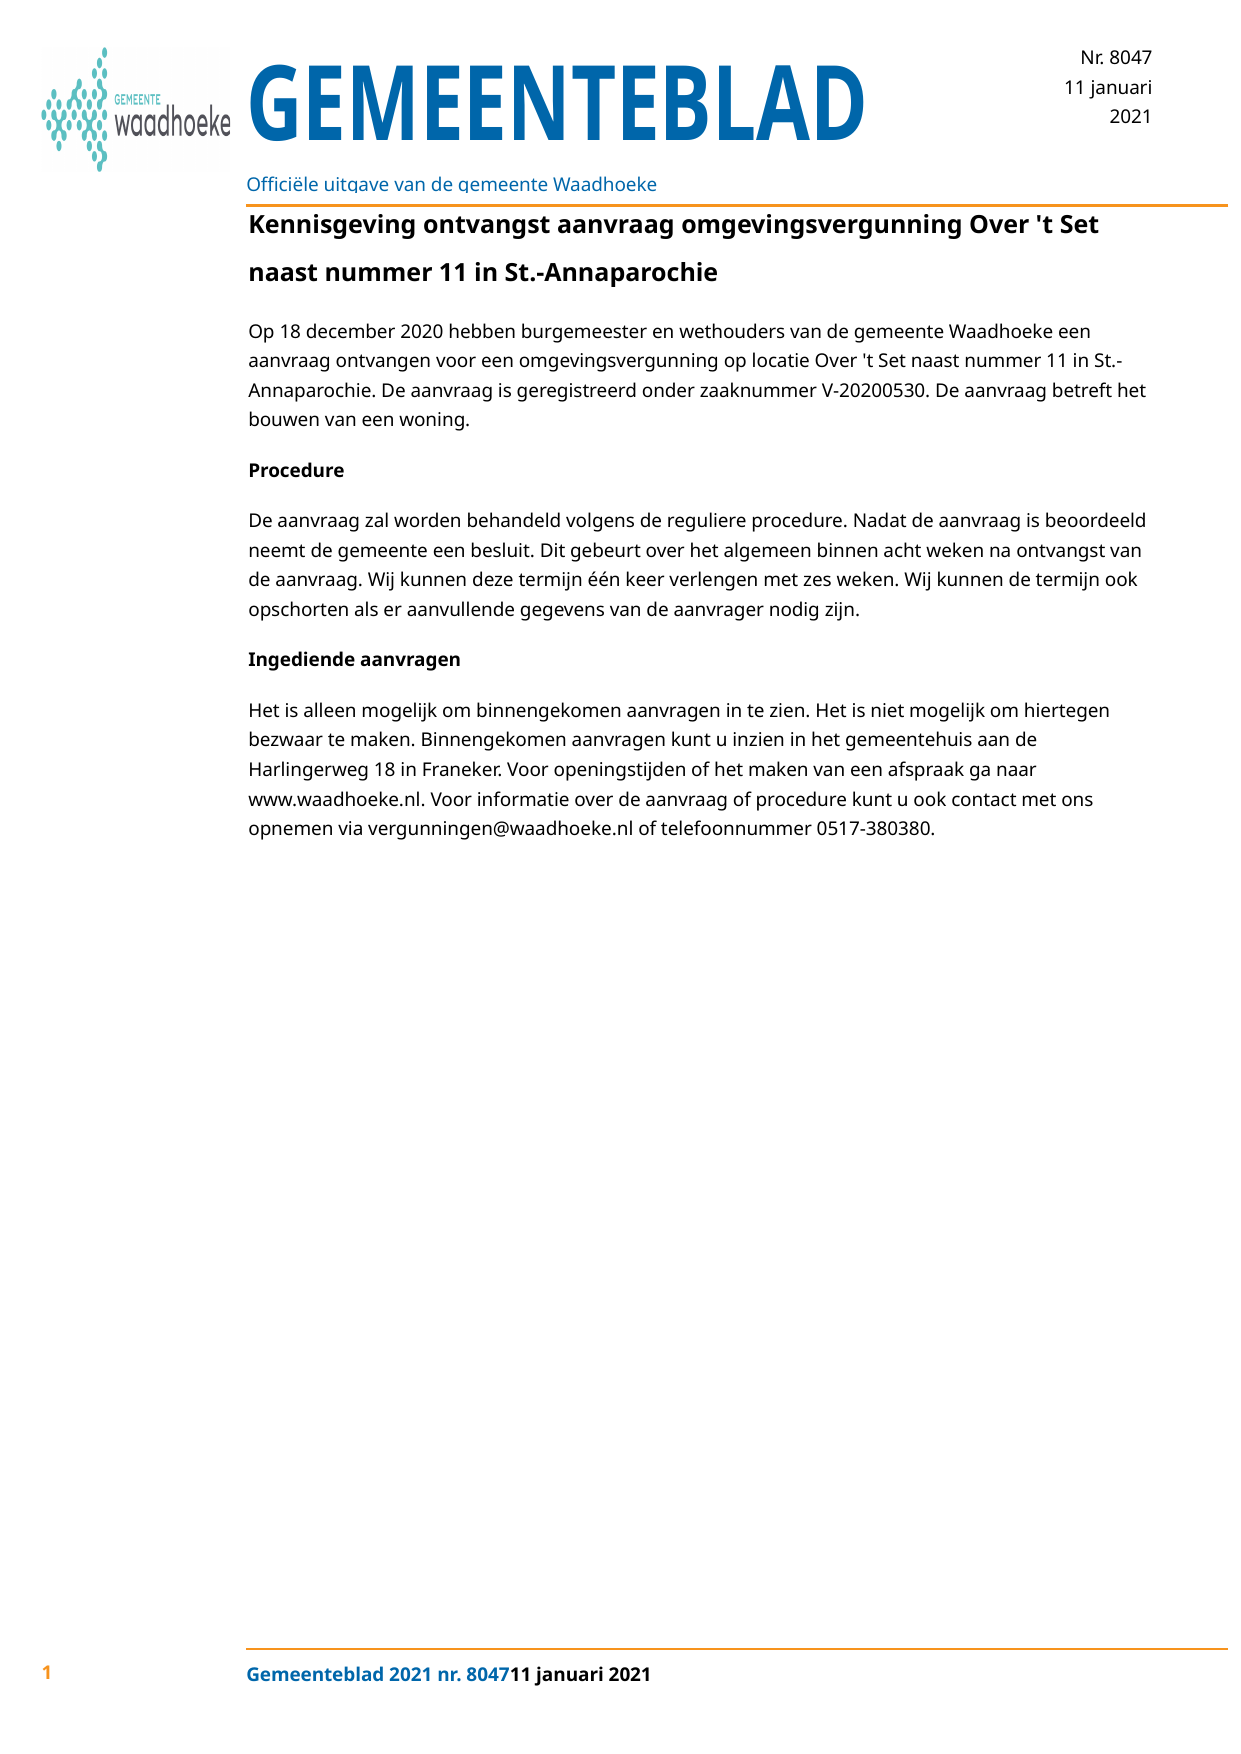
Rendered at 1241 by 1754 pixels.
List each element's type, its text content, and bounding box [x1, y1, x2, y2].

text Procedure [248, 457, 1152, 483]
text Op 18 december 2020 hebben burgemeester en wethouders van de gemeente Waadhoeke een aanvraag ontvangen voor een omgevingsvergunning op locatie Over 't Set naast nummer 11 in St.-Annaparochie. De aanvraag is geregistreerd onder zaaknummer V-20200530. De aanvraag betreft het bouwen van een woning. [248, 318, 1152, 432]
text Het is alleen mogelijk om binnengekomen aanvragen in te zien. Het is niet mogelijk om hiertegen bezwaar te maken. Binnengekomen aanvragen kunt u inzien in het gemeentehuis aan de Harlingerweg 18 in Franeker. Voor openingstijden of het maken van een afspraak ga naar www.waadhoeke.nl. Voor informatie over de aanvraag of procedure kunt u ook contact met ons opnemen via vergunningen@waadhoeke.nl of telefoonnummer 0517-380380. [248, 697, 1152, 841]
text Kennisgeving ontvangst aanvraag omgevingsvergunning Over 't Set naast nummer 11 in St.-Annaparochie [248, 207, 1152, 288]
picture [41, 47, 231, 172]
text Ingediende aanvragen [248, 647, 1152, 672]
text De aanvraag zal worden behandeld volgens de reguliere procedure. Nadat de aanvraag is beoordeeld neemt de gemeente een besluit. Dit gebeurt over het algemeen binnen acht weken na ontvangst van de aanvraag. Wij kunnen deze termijn één keer verlengen met zes weken. Wij kunnen de termijn ook opschorten als er aanvullende gegevens van de aanvrager nodig zijn. [248, 507, 1152, 622]
